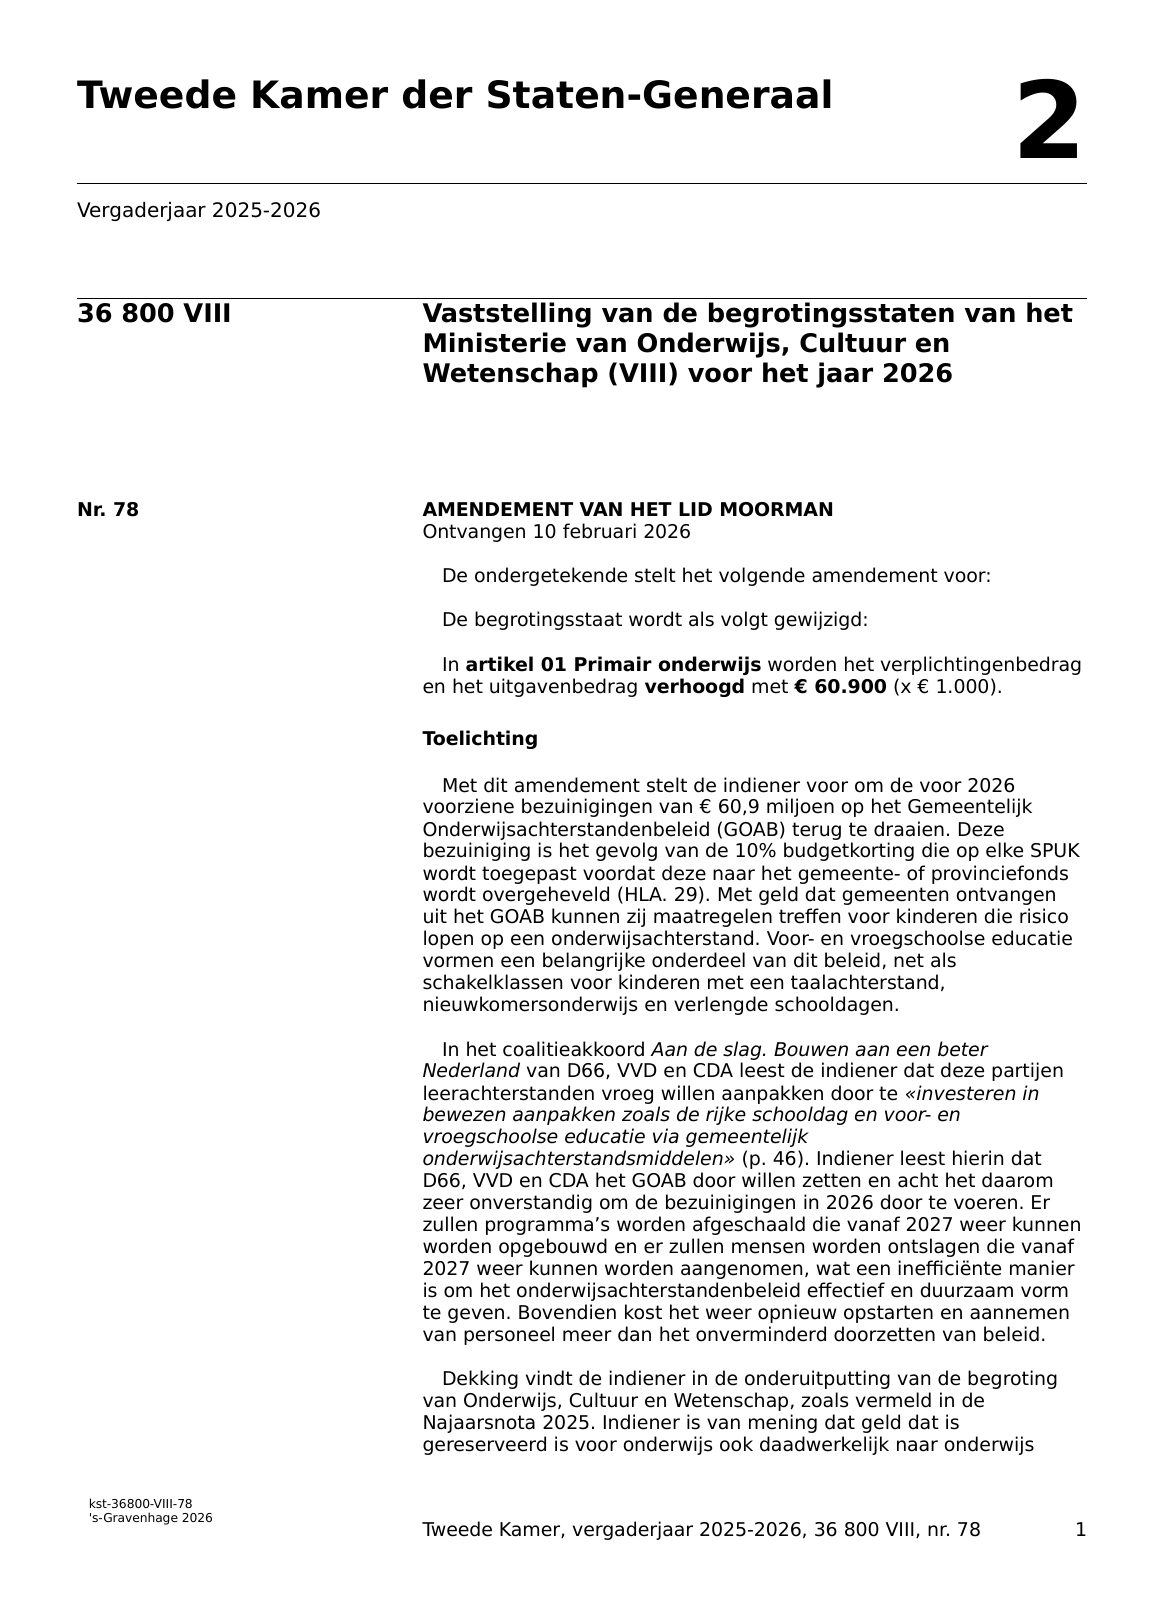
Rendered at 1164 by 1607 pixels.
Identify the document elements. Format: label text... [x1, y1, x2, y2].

subtitle 36 800 VIII Vaststelling van de begrotingsstaten van het Ministerie van Onderwijs, Cultuur en Wetenschap (VIII) voor het jaar 2026 [77, 299, 1087, 388]
subtitle Toelichting [422, 727, 1087, 749]
text In artikel 01 Primair onderwijs worden het verplichtingenbedrag en het uitgavenbedrag verhoogd met € 60.900 (x € 1.000). [422, 653, 1087, 697]
text De ondergetekende stelt het volgende amendement voor: [422, 565, 1087, 587]
text De begrotingsstaat wordt als volgt gewijzigd: [422, 609, 1087, 631]
text In het coalitieakkoord Aan de slag. Bouwen aan een beter Nederland van D66, VVD en CDA leest de indiener dat deze partijen leerachterstanden vroeg willen aanpakken door te «investeren in bewezen aanpakken zoals de rijke schooldag en voor- en vroegschoolse educatie via gemeentelijk onderwijsachterstandsmiddelen» (p. 46). Indiener leest hierin dat D66, VVD en CDA het GOAB door willen zetten en acht het daarom zeer onverstandig om de bezuinigingen in 2026 door te voeren. Er zullen programma’s worden afgeschaald die vanaf 2027 weer kunnen worden opgebouwd en er zullen mensen worden ontslagen die vanaf 2027 weer kunnen worden aangenomen, wat een inefficiënte manier is om het onderwijsachterstandenbeleid effectief en duurzaam vorm te geven. Bovendien kost het weer opnieuw opstarten en aannemen van personeel meer dan het onverminderd doorzetten van beleid. [422, 1038, 1087, 1346]
text Ontvangen 10 februari 2026 [422, 521, 1087, 543]
table_header 2 [886, 59, 1087, 183]
subtitle Nr. 78 AMENDEMENT VAN HET LID MOORMAN [77, 499, 1087, 521]
text Met dit amendement stelt de indiener voor om de voor 2026 voorziene bezuinigingen van € 60,9 miljoen op het Gemeentelijk Onderwijsachterstandenbeleid (GOAB) terug te draaien. Deze bezuiniging is het gevolg van de 10% budgetkorting die op elke SPUK wordt toegepast voordat deze naar het gemeente- of provinciefonds wordt overgeheveld (HLA. 29). Met geld dat gemeenten ontvangen uit het GOAB kunnen zij maatregelen treffen voor kinderen die risico lopen op een onderwijsachterstand. Voor- en vroegschoolse educatie vormen een belangrijke onderdeel van dit beleid, net als schakelklassen voor kinderen met een taalachterstand, nieuwkomersonderwijs en verlengde schooldagen. [422, 774, 1087, 1016]
text 's-Gravenhage 2026 [88, 1511, 323, 1525]
table_cell Vergaderjaar 2025-2026 [77, 184, 1087, 298]
text Dekking vindt de indiener in de onderuitputting van de begroting van Onderwijs, Cultuur en Wetenschap, zoals vermeld in de Najaarsnota 2025. Indiener is van mening dat geld dat is gereserveerd is voor onderwijs ook daadwerkelijk naar onderwijs [422, 1368, 1087, 1456]
table_header Tweede Kamer der Staten-Generaal [77, 59, 886, 183]
text kst-36800-VIII-78 [88, 1497, 323, 1511]
